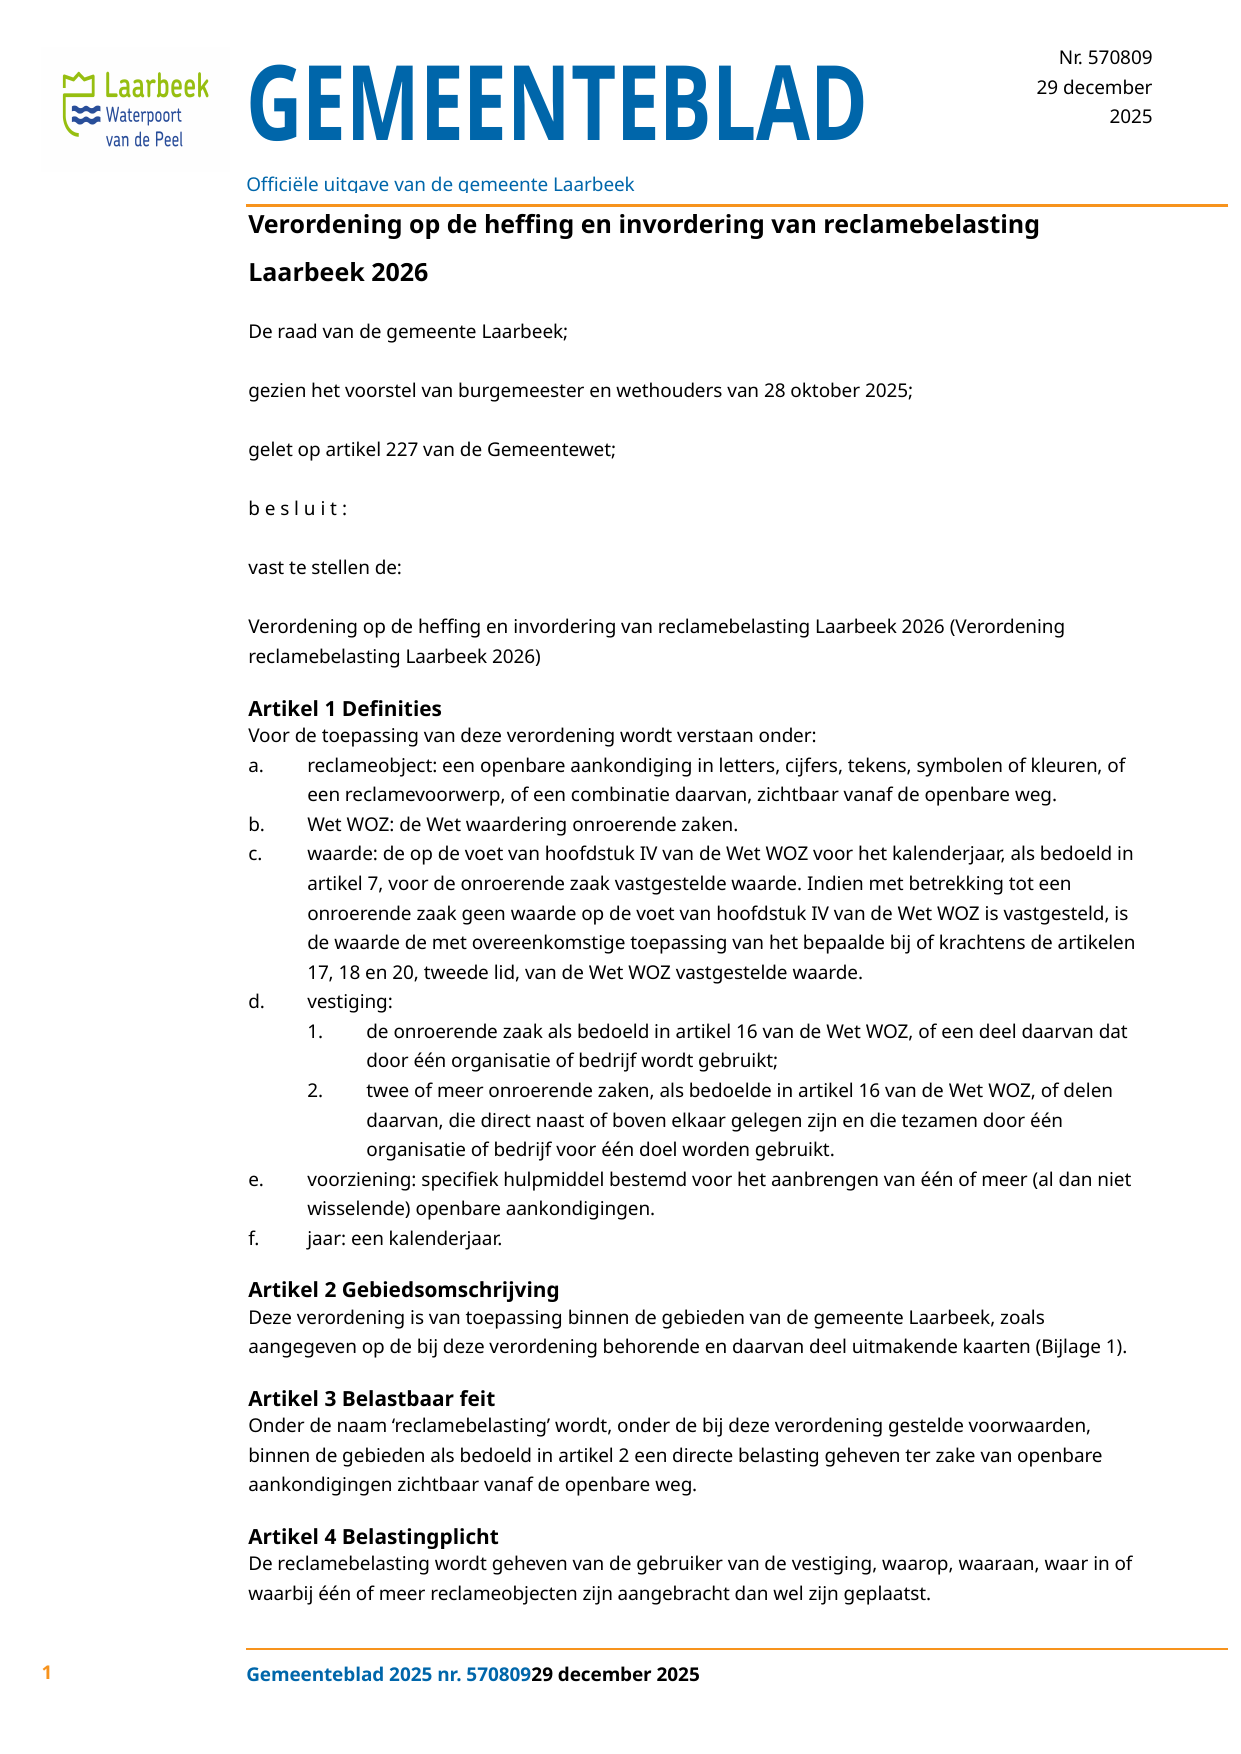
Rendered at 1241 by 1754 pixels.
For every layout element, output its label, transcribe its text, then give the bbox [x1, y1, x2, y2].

text vast te stellen de: [248, 554, 1152, 580]
text Voor de toepassing van deze verordening wordt verstaan onder: [248, 722, 1152, 748]
picture [41, 47, 231, 172]
text gezien het voorstel van burgemeester en wethouders van 28 oktober 2025; [248, 377, 1152, 403]
list vestiging: [248, 988, 1152, 1014]
text Artikel 2 Gebiedsomschrijving [248, 1276, 1152, 1304]
text Deze verordening is van toepassing binnen de gebieden van de gemeente Laarbeek, zoals aangegeven op de bij deze verordening behorende en daarvan deel uitmakende kaarten (Bijlage 1). [248, 1304, 1152, 1359]
list reclameobject: een openbare aankondiging in letters, cijfers, tekens, symbolen of kleuren, of een reclamevoorwerp, of een combinatie daarvan, zichtbaar vanaf de openbare weg. [248, 752, 1152, 807]
text Onder de naam ‘reclamebelasting’ wordt, onder de bij deze verordening gestelde voorwaarden, binnen de gebieden als bedoeld in artikel 2 een directe belasting geheven ter zake van openbare aankondigingen zichtbaar vanaf de openbare weg. [248, 1412, 1152, 1497]
text De raad van de gemeente Laarbeek; [248, 318, 1152, 344]
list de onroerende zaak als bedoeld in artikel 16 van de Wet WOZ, of een deel daarvan dat door één organisatie of bedrijf wordt gebruikt; [307, 1018, 1152, 1073]
text Verordening op de heffing en invordering van reclamebelasting Laarbeek 2026 [248, 207, 1152, 288]
text Artikel 1 Definities [248, 694, 1152, 722]
text Artikel 3 Belastbaar feit [248, 1384, 1152, 1412]
list Wet WOZ: de Wet waardering onroerende zaken. [248, 811, 1152, 837]
text De reclamebelasting wordt geheven van de gebruiker van de vestiging, waarop, waaraan, waar in of waarbij één of meer reclameobjecten zijn aangebracht dan wel zijn geplaatst. [248, 1550, 1152, 1606]
list waarde: de op de voet van hoofdstuk IV van de Wet WOZ voor het kalenderjaar, als bedoeld in artikel 7, voor de onroerende zaak vastgestelde waarde. Indien met betrekking tot een onroerende zaak geen waarde op de voet van hoofdstuk IV van de Wet WOZ is vastgesteld, is de waarde de met overeenkomstige toepassing van het bepaalde bij of krachtens de artikelen 17, 18 en 20, tweede lid, van de Wet WOZ vastgestelde waarde. [248, 841, 1152, 984]
list twee of meer onroerende zaken, als bedoelde in artikel 16 van de Wet WOZ, of delen daarvan, die direct naast of boven elkaar gelegen zijn en die tezamen door één organisatie of bedrijf voor één doel worden gebruikt. [307, 1077, 1152, 1162]
text gelet op artikel 227 van de Gemeentewet; [248, 436, 1152, 462]
text Artikel 4 Belastingplicht [248, 1522, 1152, 1550]
text Verordening op de heffing en invordering van reclamebelasting Laarbeek 2026 (Verordening reclamebelasting Laarbeek 2026) [248, 614, 1152, 669]
text b e s l u i t : [248, 495, 1152, 521]
list jaar: een kalenderjaar. [248, 1225, 1152, 1251]
list voorziening: specifiek hulpmiddel bestemd voor het aanbrengen van één of meer (al dan niet wisselende) openbare aankondigingen. [248, 1166, 1152, 1221]
